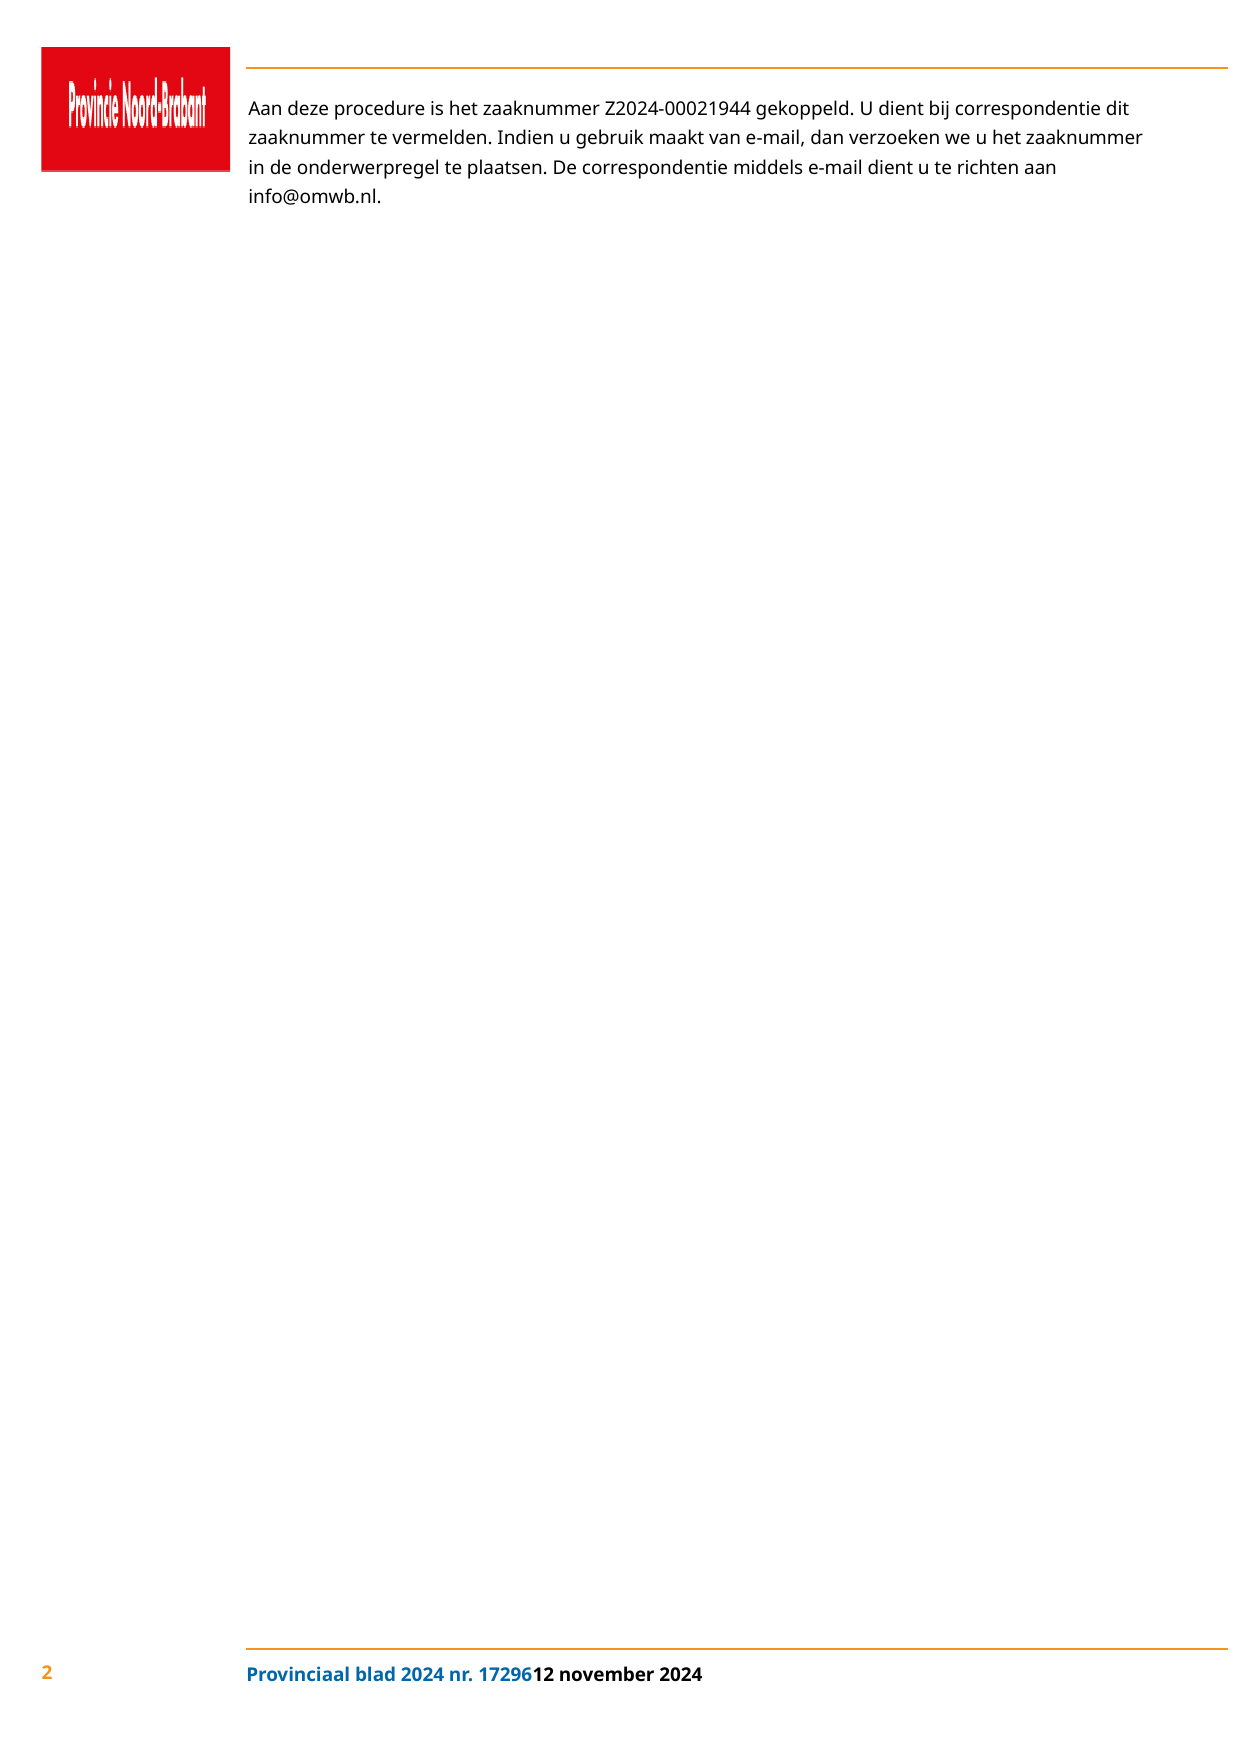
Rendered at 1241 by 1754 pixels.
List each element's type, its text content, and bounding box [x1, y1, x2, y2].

picture [41, 47, 231, 172]
text Aan deze procedure is het zaaknummer Z2024-00021944 gekoppeld. U dient bij correspondentie dit zaaknummer te vermelden. Indien u gebruik maakt van e-mail, dan verzoeken we u het zaaknummer in de onderwerpregel te plaatsen. De correspondentie middels e-mail dient u te richten aan info@omwb.nl. [248, 95, 1152, 209]
